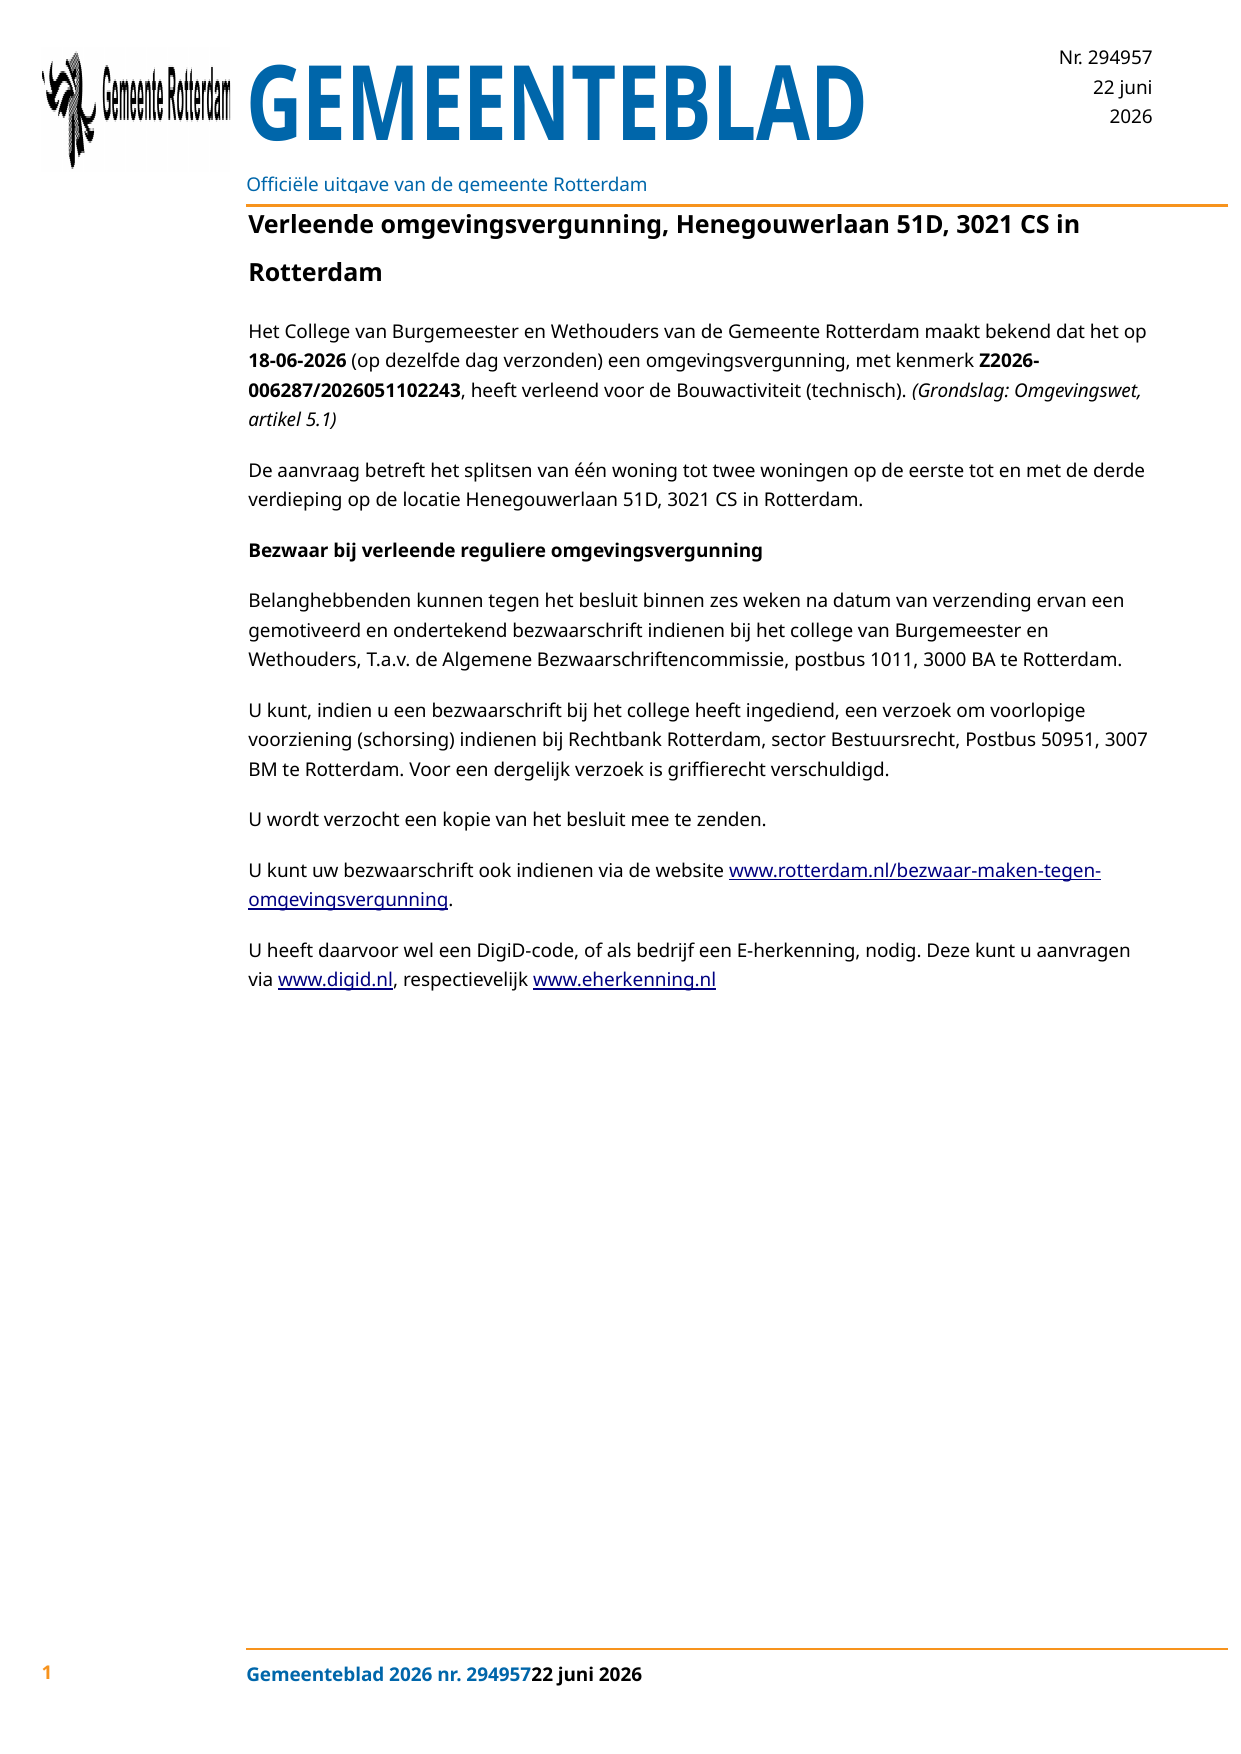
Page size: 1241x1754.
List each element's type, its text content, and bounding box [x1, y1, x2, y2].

text U kunt, indien u een bezwaarschrift bij het college heeft ingediend, een verzoek om voorlopige voorziening (schorsing) indienen bij Rechtbank Rotterdam, sector Bestuursrecht, Postbus 50951, 3007 BM te Rotterdam. Voor een dergelijk verzoek is griffierecht verschuldigd. [248, 697, 1152, 782]
text Het College van Burgemeester en Wethouders van de Gemeente Rotterdam maakt bekend dat het op 18-06-2026 (op dezelfde dag verzonden) een omgevingsvergunning, met kenmerk Z2026-006287/2026051102243, heeft verleend voor de Bouwactiviteit (technisch). (Grondslag: Omgevingswet, artikel 5.1) [248, 318, 1152, 432]
text U wordt verzocht een kopie van het besluit mee te zenden. [248, 807, 1152, 832]
text U kunt uw bezwaarschrift ook indienen via de website www.rotterdam.nl/bezwaar-maken-tegen-omgevingsvergunning. [248, 857, 1152, 912]
text Verleende omgevingsvergunning, Henegouwerlaan 51D, 3021 CS in Rotterdam [248, 207, 1152, 288]
text U heeft daarvoor wel een DigiD-code, of als bedrijf een E-herkenning, nodig. Deze kunt u aanvragen via www.digid.nl, respectievelijk www.eherkenning.nl [248, 937, 1152, 992]
text Bezwaar bij verleende reguliere omgevingsvergunning [248, 537, 1152, 563]
picture [41, 47, 231, 172]
text Belanghebbenden kunnen tegen het besluit binnen zes weken na datum van verzending ervan een gemotiveerd en ondertekend bezwaarschrift indienen bij het college van Burgemeester en Wethouders, T.a.v. de Algemene Bezwaarschriftencommissie, postbus 1011, 3000 BA te Rotterdam. [248, 587, 1152, 672]
text De aanvraag betreft het splitsen van één woning tot twee woningen op de eerste tot en met de derde verdieping op de locatie Henegouwerlaan 51D, 3021 CS in Rotterdam. [248, 457, 1152, 512]
